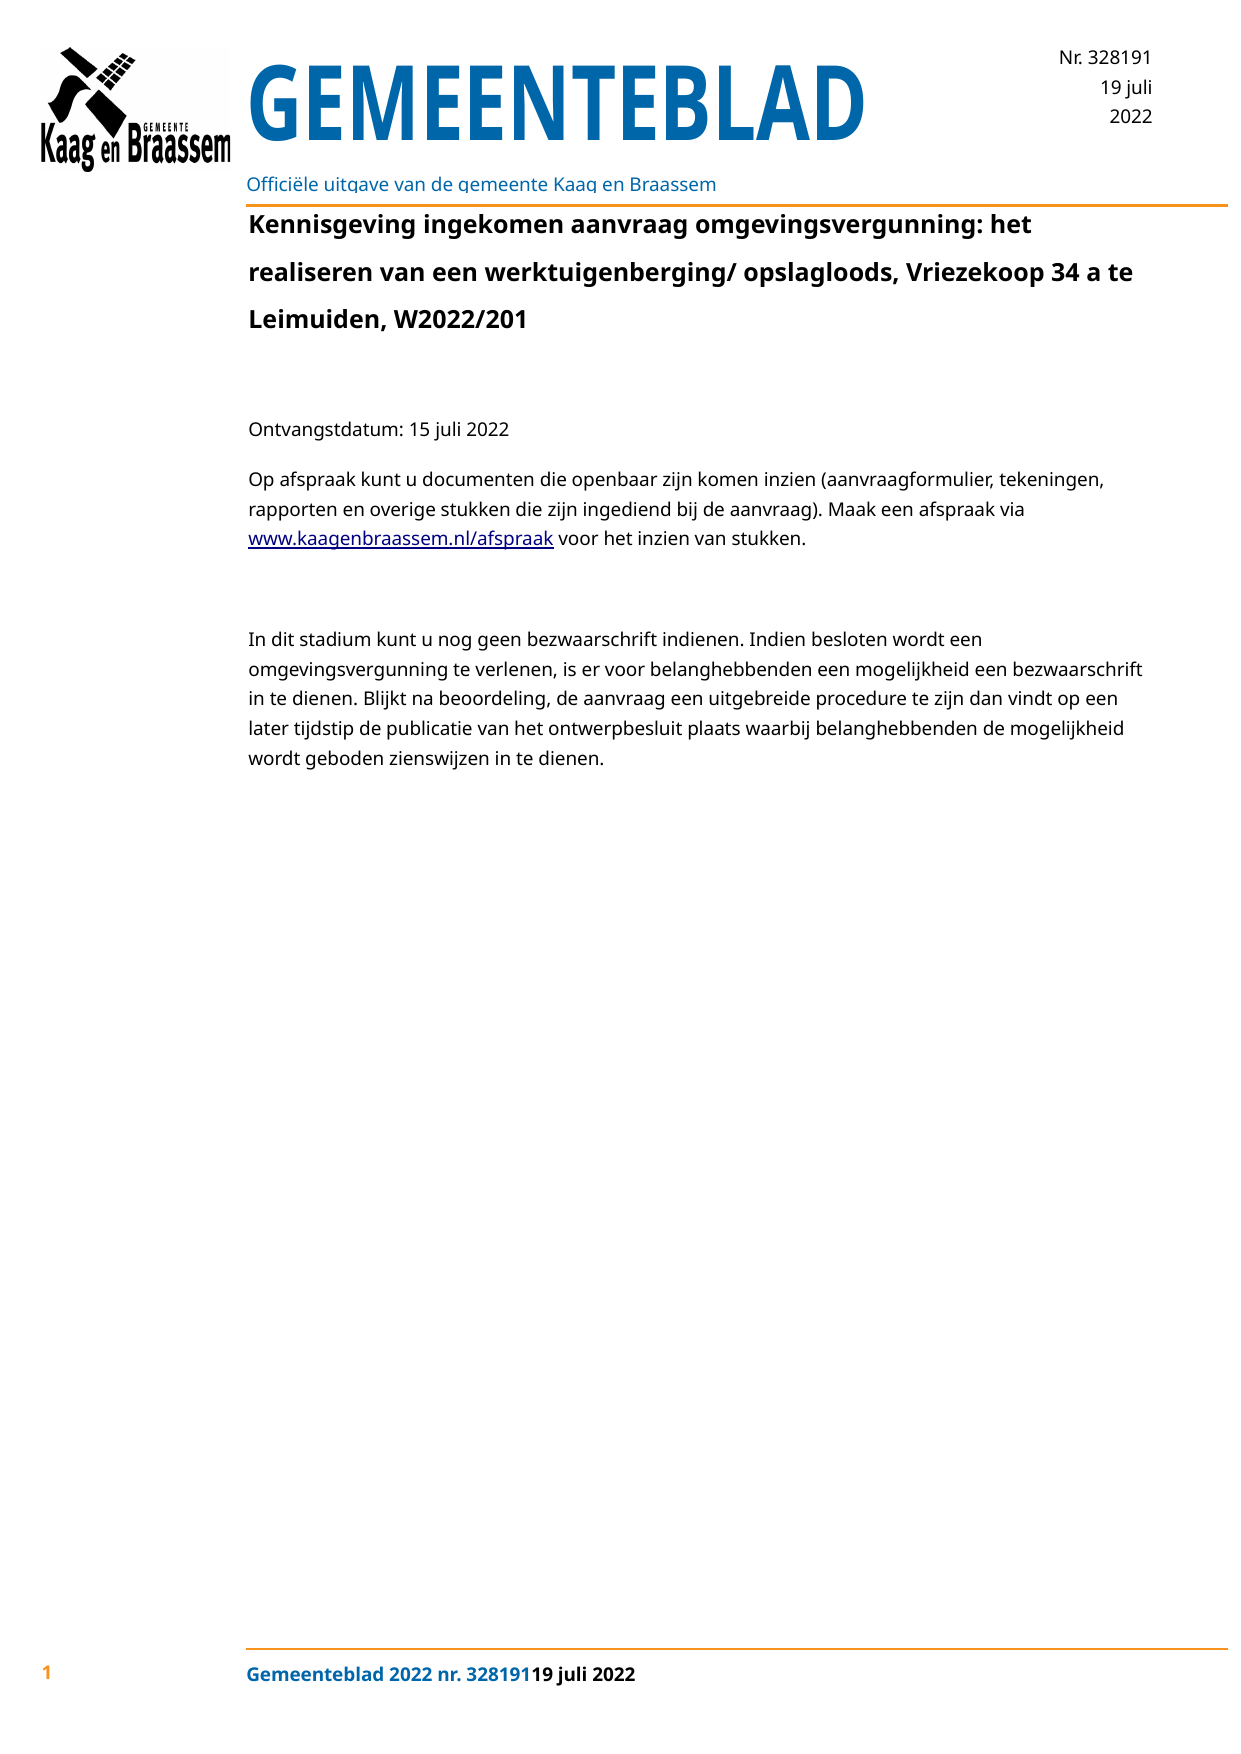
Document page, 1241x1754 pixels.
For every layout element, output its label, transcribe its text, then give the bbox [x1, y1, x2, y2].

text Op afspraak kunt u documenten die openbaar zijn komen inzien (aanvraagformulier, tekeningen, rapporten en overige stukken die zijn ingediend bij de aanvraag). Maak een afspraak via www.kaagenbraassem.nl/afspraak voor het inzien van stukken. [248, 466, 1152, 551]
text Kennisgeving ingekomen aanvraag omgevingsvergunning: het realiseren van een werktuigenberging/ opslagloods, Vriezekoop 34 a te Leimuiden, W2022/201 [248, 207, 1152, 336]
text In dit stadium kunt u nog geen bezwaarschrift indienen. Indien besloten wordt een omgevingsvergunning te verlenen, is er voor belanghebbenden een mogelijkheid een bezwaarschrift in te dienen. Blijkt na beoordeling, de aanvraag een uitgebreide procedure te zijn dan vindt op een later tijdstip de publicatie van het ontwerpbesluit plaats waarbij belanghebbenden de mogelijkheid wordt geboden zienswijzen in te dienen. [248, 626, 1152, 770]
text Ontvangstdatum: 15 juli 2022 [248, 416, 1152, 442]
picture [41, 47, 231, 172]
